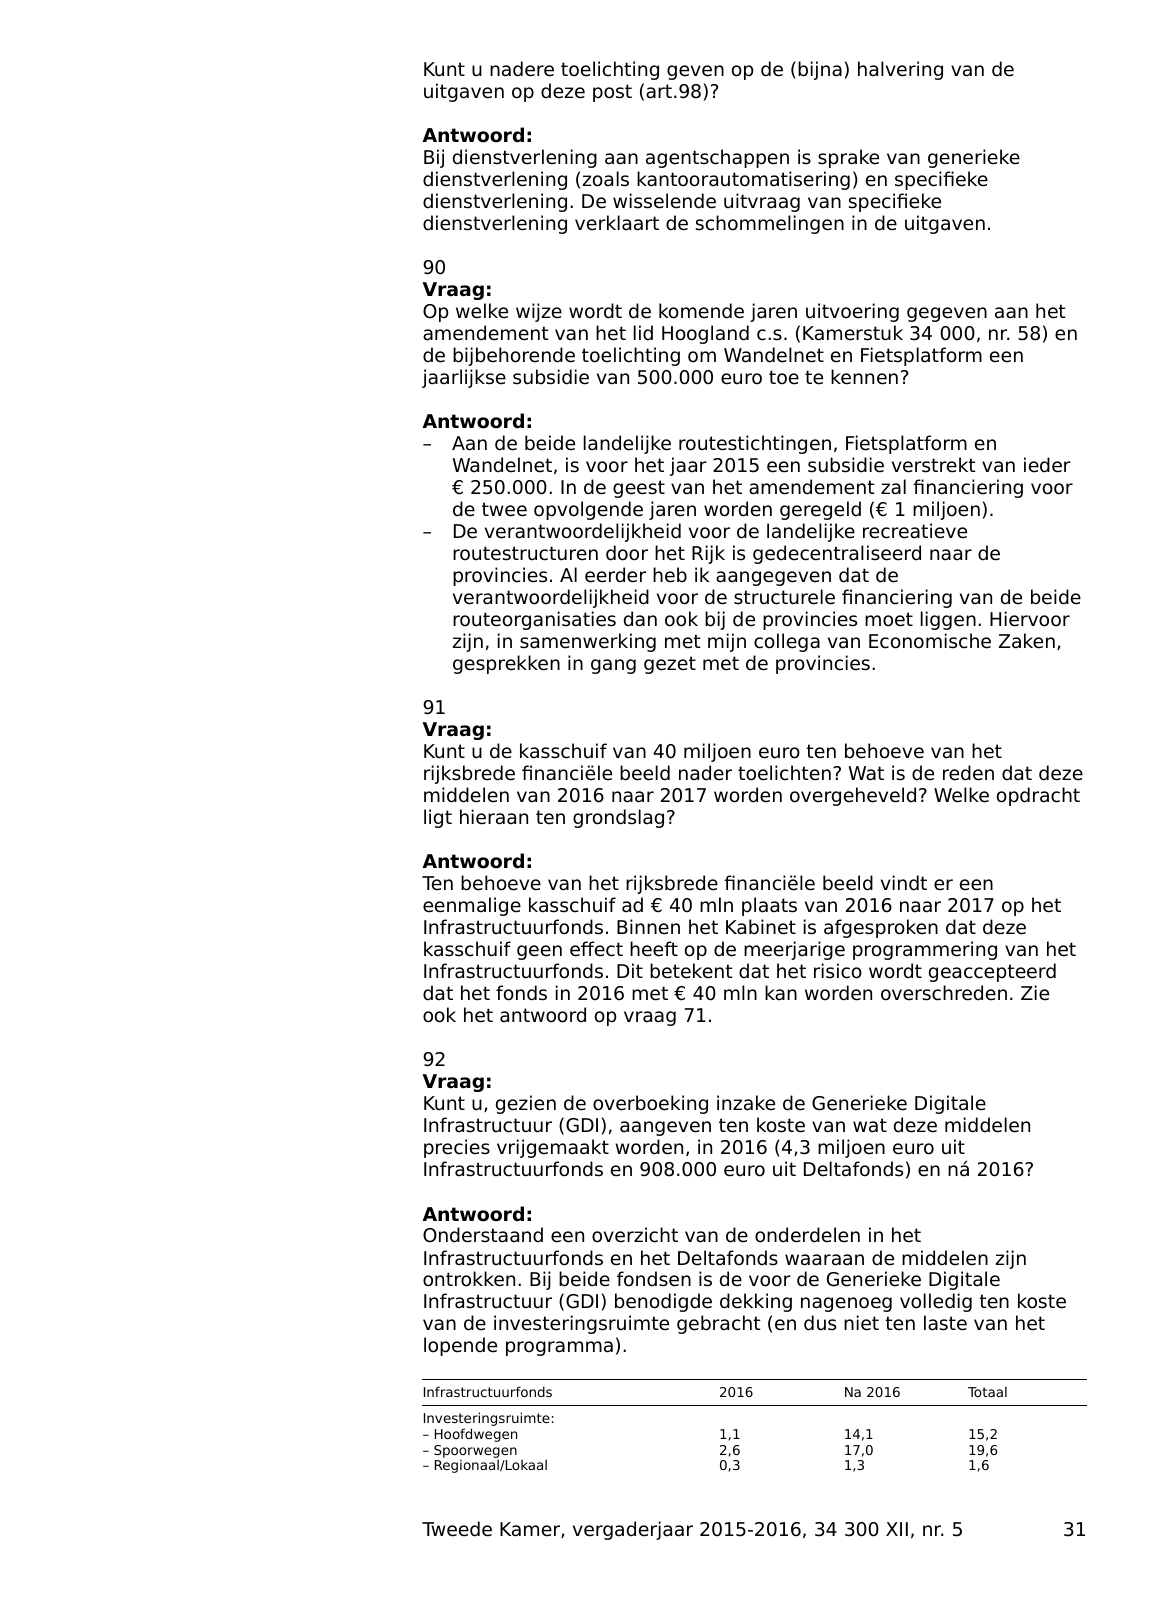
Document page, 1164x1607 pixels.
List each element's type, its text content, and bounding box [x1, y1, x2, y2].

table_cell 1,1 [713, 1427, 837, 1442]
table_cell [838, 1406, 962, 1427]
text 90 [422, 257, 1087, 279]
table_cell 1,3 [838, 1458, 962, 1474]
table_header 2016 [713, 1380, 837, 1405]
table_cell – Regionaal/Lokaal [422, 1458, 713, 1474]
text Onderstaand een overzicht van de onderdelen in het Infrastructuurfonds en het Deltafonds waaraan de middelen zijn ontrokken. Bij beide fondsen is de voor de Generieke Digitale Infrastructuur (GDI) benodigde dekking nagenoeg volledig ten koste van de investeringsruimte gebracht (en dus niet ten laste van het lopende programma). [422, 1225, 1087, 1357]
text Vraag: [422, 279, 1087, 301]
text Kunt u, gezien de overboeking inzake de Generieke Digitale Infrastructuur (GDI), aangeven ten koste van wat deze middelen precies vrijgemaakt worden, in 2016 (4,3 miljoen euro uit Infrastructuurfonds en 908.000 euro uit Deltafonds) en ná 2016? [422, 1093, 1087, 1181]
text 91 [422, 697, 1087, 719]
table_cell 15,2 [962, 1427, 1087, 1442]
table_cell – Spoorwegen [422, 1443, 713, 1458]
text Antwoord: [422, 125, 1087, 147]
text – De verantwoordelijkheid voor de landelijke recreatieve routestructuren door het Rijk is gedecentraliseerd naar de provincies. Al eerder heb ik aangegeven dat de verantwoordelijkheid voor de structurele financiering van de beide routeorganisaties dan ook bij de provincies moet liggen. Hiervoor zijn, in samenwerking met mijn collega van Economische Zaken, gesprekken in gang gezet met de provincies. [422, 521, 1087, 675]
table_cell Investeringsruimte: [422, 1406, 713, 1427]
table_cell 2,6 [713, 1443, 837, 1458]
text Antwoord: [422, 851, 1087, 873]
text Antwoord: [422, 411, 1087, 433]
table_header Infrastructuurfonds [422, 1380, 713, 1405]
table_cell 14,1 [838, 1427, 962, 1442]
table_cell 19,6 [962, 1443, 1087, 1458]
table_header Totaal [962, 1380, 1087, 1405]
table_cell 1,6 [962, 1458, 1087, 1474]
text Op welke wijze wordt de komende jaren uitvoering gegeven aan het amendement van het lid Hoogland c.s. (Kamerstuk 34 000, nr. 58) en de bijbehorende toelichting om Wandelnet en Fietsplatform een jaarlijkse subsidie van 500.000 euro toe te kennen? [422, 301, 1087, 389]
text Vraag: [422, 1071, 1087, 1093]
text Vraag: [422, 719, 1087, 741]
table_cell [962, 1406, 1087, 1427]
table_cell [713, 1406, 837, 1427]
text – Aan de beide landelijke routestichtingen, Fietsplatform en Wandelnet, is voor het jaar 2015 een subsidie verstrekt van ieder € 250.000. In de geest van het amendement zal financiering voor de twee opvolgende jaren worden geregeld (€ 1 miljoen). [422, 433, 1087, 521]
table_cell 0,3 [713, 1458, 837, 1474]
text Antwoord: [422, 1203, 1087, 1225]
table_cell 17,0 [838, 1443, 962, 1458]
text 92 [422, 1049, 1087, 1071]
text Kunt u de kasschuif van 40 miljoen euro ten behoeve van het rijksbrede financiële beeld nader toelichten? Wat is de reden dat deze middelen van 2016 naar 2017 worden overgeheveld? Welke opdracht ligt hieraan ten grondslag? [422, 741, 1087, 829]
text Kunt u nadere toelichting geven op de (bijna) halvering van de uitgaven op deze post (art.98)? [422, 59, 1087, 103]
text Ten behoeve van het rijksbrede financiële beeld vindt er een eenmalige kasschuif ad € 40 mln plaats van 2016 naar 2017 op het Infrastructuurfonds. Binnen het Kabinet is afgesproken dat deze kasschuif geen effect heeft op de meerjarige programmering van het Infrastructuurfonds. Dit betekent dat het risico wordt geaccepteerd dat het fonds in 2016 met € 40 mln kan worden overschreden. Zie ook het antwoord op vraag 71. [422, 873, 1087, 1027]
table_cell – Hoofdwegen [422, 1427, 713, 1442]
text Bij dienstverlening aan agentschappen is sprake van generieke dienstverlening (zoals kantoorautomatisering) en specifieke dienstverlening. De wisselende uitvraag van specifieke dienstverlening verklaart de schommelingen in de uitgaven. [422, 147, 1087, 235]
table_header Na 2016 [838, 1380, 962, 1405]
